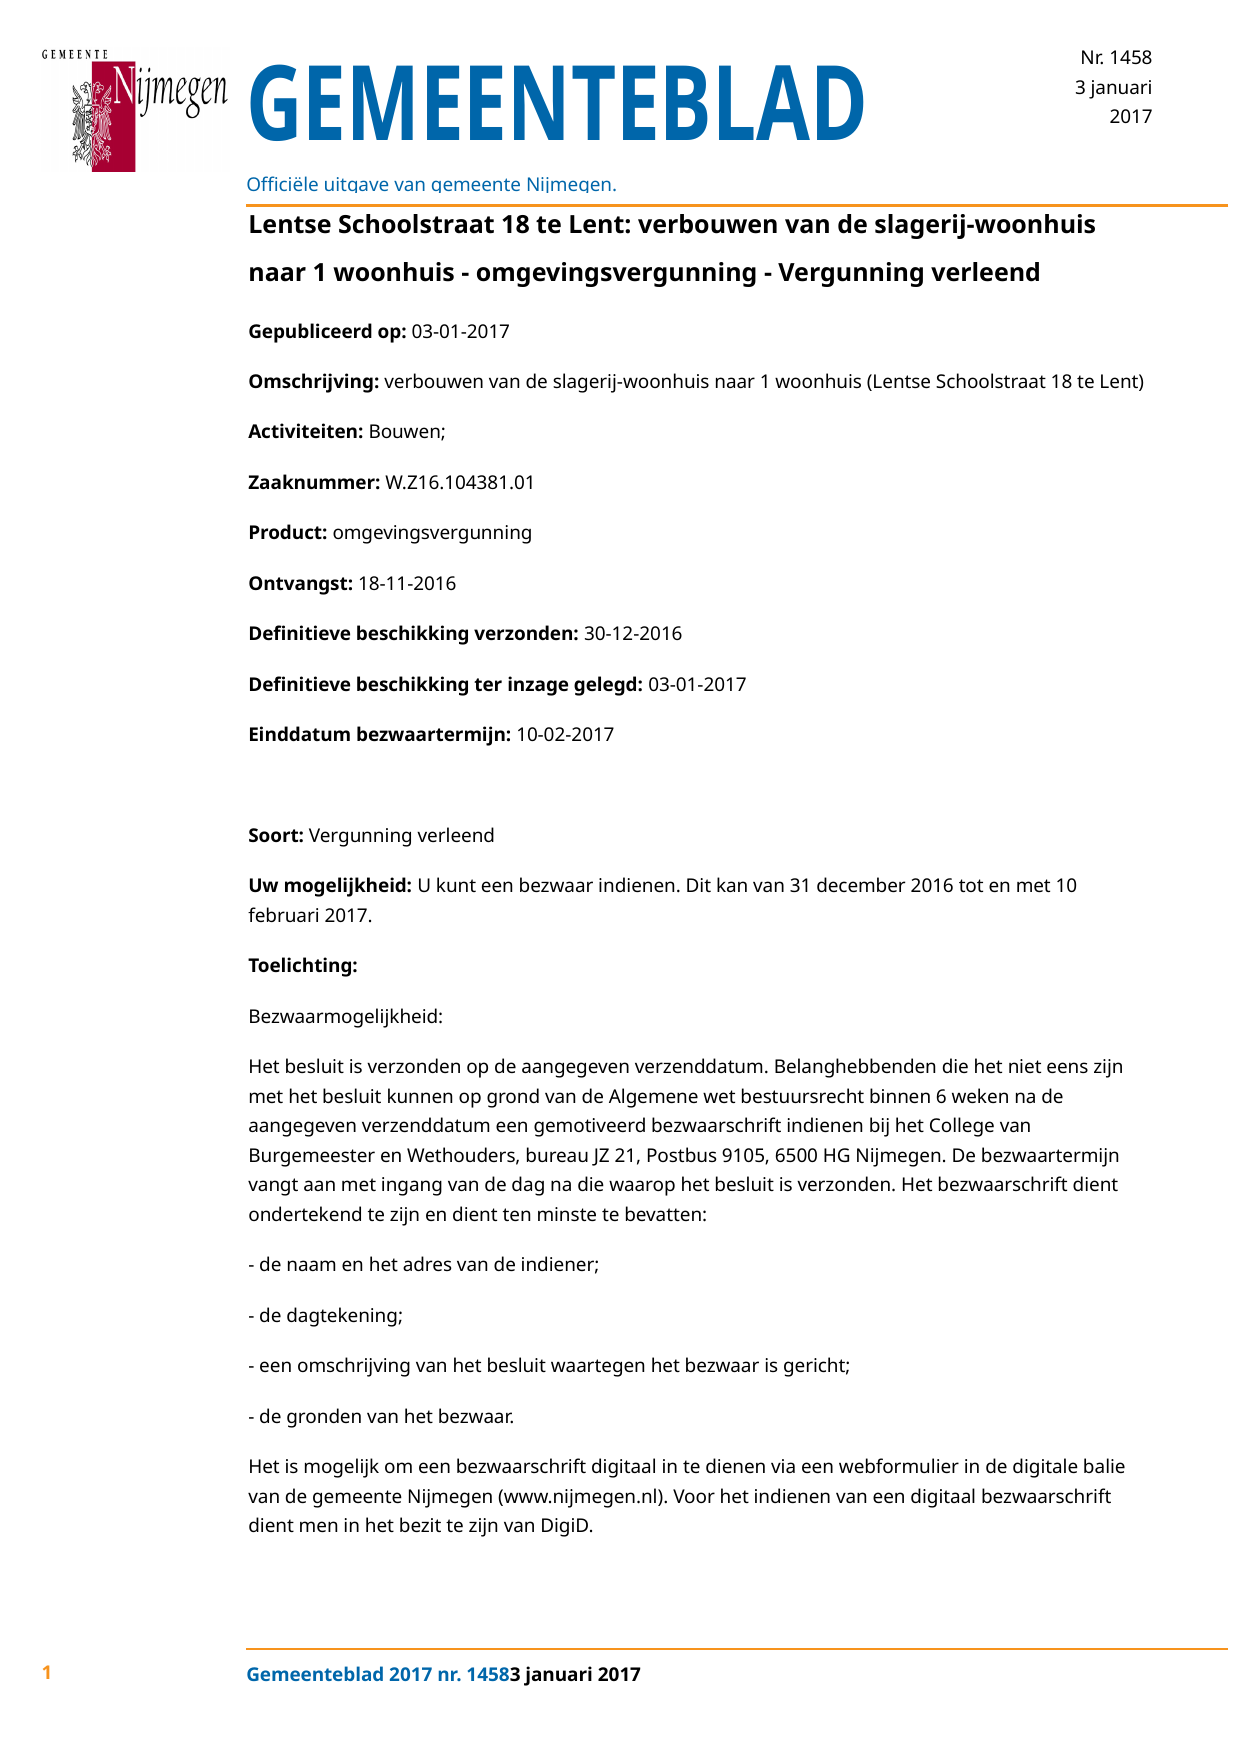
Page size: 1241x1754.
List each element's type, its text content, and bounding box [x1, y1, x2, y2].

text Toelichting: [248, 952, 1152, 978]
text - de gronden van het bezwaar. [248, 1403, 1152, 1429]
text Het is mogelijk om een bezwaarschrift digitaal in te dienen via een webformulier in de digitale balie van de gemeente Nijmegen (www.nijmegen.nl). Voor het indienen van een digitaal bezwaarschrift dient men in het bezit te zijn van DigiD. [248, 1453, 1152, 1538]
text Gepubliceerd op: 03-01-2017 [248, 318, 1152, 344]
text - een omschrijving van het besluit waartegen het bezwaar is gericht; [248, 1352, 1152, 1378]
text Activiteiten: Bouwen; [248, 419, 1152, 444]
text Ontvangst: 18-11-2016 [248, 570, 1152, 596]
text Lentse Schoolstraat 18 te Lent: verbouwen van de slagerij-woonhuis naar 1 woonhuis - omgevingsvergunning - Vergunning verleend [248, 207, 1152, 288]
text - de naam en het adres van de indiener; [248, 1252, 1152, 1277]
text Definitieve beschikking verzonden: 30-12-2016 [248, 620, 1152, 646]
text Definitieve beschikking ter inzage gelegd: 03-01-2017 [248, 671, 1152, 697]
text Soort: Vergunning verleend [248, 822, 1152, 848]
text Zaaknummer: W.Z16.104381.01 [248, 469, 1152, 495]
text Uw mogelijkheid: U kunt een bezwaar indienen. Dit kan van 31 december 2016 tot en met 10 februari 2017. [248, 872, 1152, 928]
text Het besluit is verzonden op de aangegeven verzenddatum. Belanghebbenden die het niet eens zijn met het besluit kunnen op grond van de Algemene wet bestuursrecht binnen 6 weken na de aangegeven verzenddatum een gemotiveerd bezwaarschrift indienen bij het College van Burgemeester en Wethouders, bureau JZ 21, Postbus 9105, 6500 HG Nijmegen. De bezwaartermijn vangt aan met ingang van de dag na die waarop het besluit is verzonden. Het bezwaarschrift dient ondertekend te zijn en dient ten minste te bevatten: [248, 1053, 1152, 1227]
text Omschrijving: verbouwen van de slagerij-woonhuis naar 1 woonhuis (Lentse Schoolstraat 18 te Lent) [248, 368, 1152, 394]
text Einddatum bezwaartermijn: 10-02-2017 [248, 721, 1152, 747]
text Product: omgevingsvergunning [248, 519, 1152, 545]
text Bezwaarmogelijkheid: [248, 1003, 1152, 1029]
picture [41, 47, 231, 172]
text - de dagtekening; [248, 1302, 1152, 1328]
